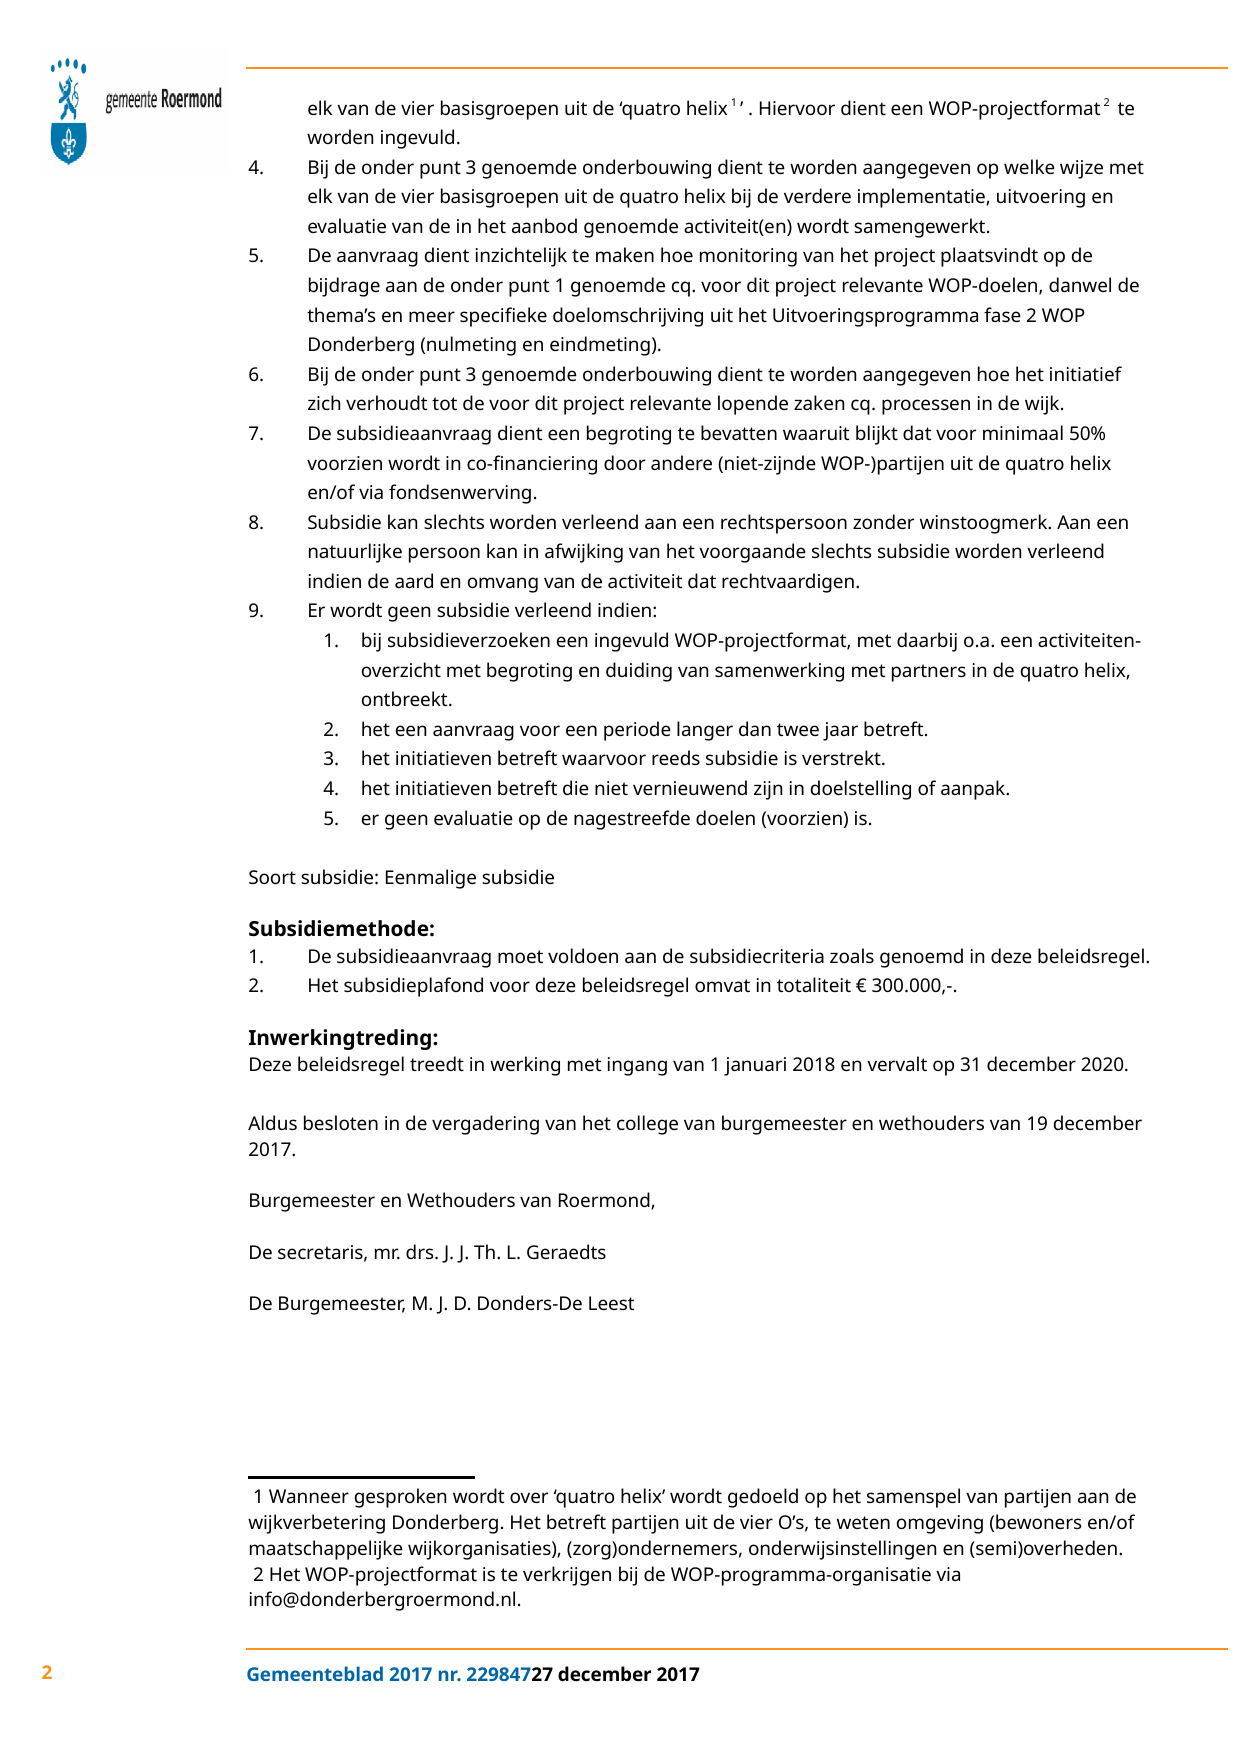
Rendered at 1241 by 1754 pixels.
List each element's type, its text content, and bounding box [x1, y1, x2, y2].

list De aanvraag dient inzichtelijk te maken hoe monitoring van het project plaatsvindt op de bijdrage aan de onder punt 1 genoemde cq. voor dit project relevante WOP-doelen, danwel de thema’s en meer specifieke doelomschrijving uit het Uitvoeringsprogramma fase 2 WOP Donderberg (nulmeting en eindmeting). [248, 243, 1152, 357]
list Bij de onder punt 3 genoemde onderbouwing dient te worden aangegeven op welke wijze met elk van de vier basisgroepen uit de quatro helix bij de verdere implementatie, uitvoering en evaluatie van de in het aanbod genoemde activiteit(en) wordt samengewerkt. [248, 154, 1152, 239]
list Het subsidieplafond voor deze beleidsregel omvat in totaliteit € 300.000,-. [248, 972, 1152, 998]
list het initiatieven betreft die niet vernieuwend zijn in doelstelling of aanpak. [323, 775, 1152, 801]
text Soort subsidie: Eenmalige subsidie [248, 864, 1152, 890]
list De subsidieaanvraag dient een begroting te bevatten waaruit blijkt dat voor minimaal 50% voorzien wordt in co-financiering door andere (niet-zijnde WOP-)partijen uit de quatro helix en/of via fondsenwerving. [248, 420, 1152, 505]
text Burgemeester en Wethouders van Roermond, [248, 1188, 1152, 1213]
list Subsidie kan slechts worden verleend aan een rechtspersoon zonder winstoogmerk. Aan een natuurlijke persoon kan in afwijking van het voorgaande slechts subsidie worden verleend indien de aard en omvang van de activiteit dat rechtvaardigen. [248, 509, 1152, 594]
list bij subsidieverzoeken een ingevuld WOP-projectformat, met daarbij o.a. een activiteiten-overzicht met begroting en duiding van samenwerking met partners in de quatro helix, ontbreekt. [323, 627, 1152, 712]
text Subsidiemethode: [248, 914, 1152, 943]
list Er wordt geen subsidie verleend indien: [248, 598, 1152, 623]
list Wanneer gesproken wordt over ‘quatro helix’ wordt gedoeld op het samenspel van partijen aan de wijkverbetering Donderberg. Het betreft partijen uit de vier O’s, te weten omgeving (bewoners en/of maatschappelijke wijkorganisaties), (zorg)ondernemers, onderwijsinstellingen en (semi)overheden. [248, 1483, 1152, 1561]
list het een aanvraag voor een periode langer dan twee jaar betreft. [323, 716, 1152, 742]
list De subsidieaanvraag moet voldoen aan de subsidiecriteria zoals genoemd in deze beleidsregel. [248, 943, 1152, 968]
picture [41, 47, 231, 172]
text Inwerkingtreding: [248, 1023, 1152, 1051]
list elk van de vier basisgroepen uit de ‘quatro helix’ . Hiervoor dient een WOP-projectformat te worden ingevuld. [248, 95, 1152, 150]
text Aldus besloten in de vergadering van het college van burgemeester en wethouders van 19 december 2017. [248, 1110, 1152, 1162]
list er geen evaluatie op de nagestreefde doelen (voorzien) is. [323, 805, 1152, 831]
list Bij de onder punt 3 genoemde onderbouwing dient te worden aangegeven hoe het initiatief zich verhoudt tot de voor dit project relevante lopende zaken cq. processen in de wijk. [248, 361, 1152, 416]
text Deze beleidsregel treedt in werking met ingang van 1 januari 2018 en vervalt op 31 december 2020. [248, 1051, 1152, 1077]
list het initiatieven betreft waarvoor reeds subsidie is verstrekt. [323, 746, 1152, 771]
text De secretaris, mr. drs. J. J. Th. L. Geraedts [248, 1239, 1152, 1265]
list Het WOP-projectformat is te verkrijgen bij de WOP-programma-organisatie via info@donderbergroermond.nl. [248, 1561, 1152, 1612]
text De Burgemeester, M. J. D. Donders-De Leest [248, 1291, 1152, 1316]
